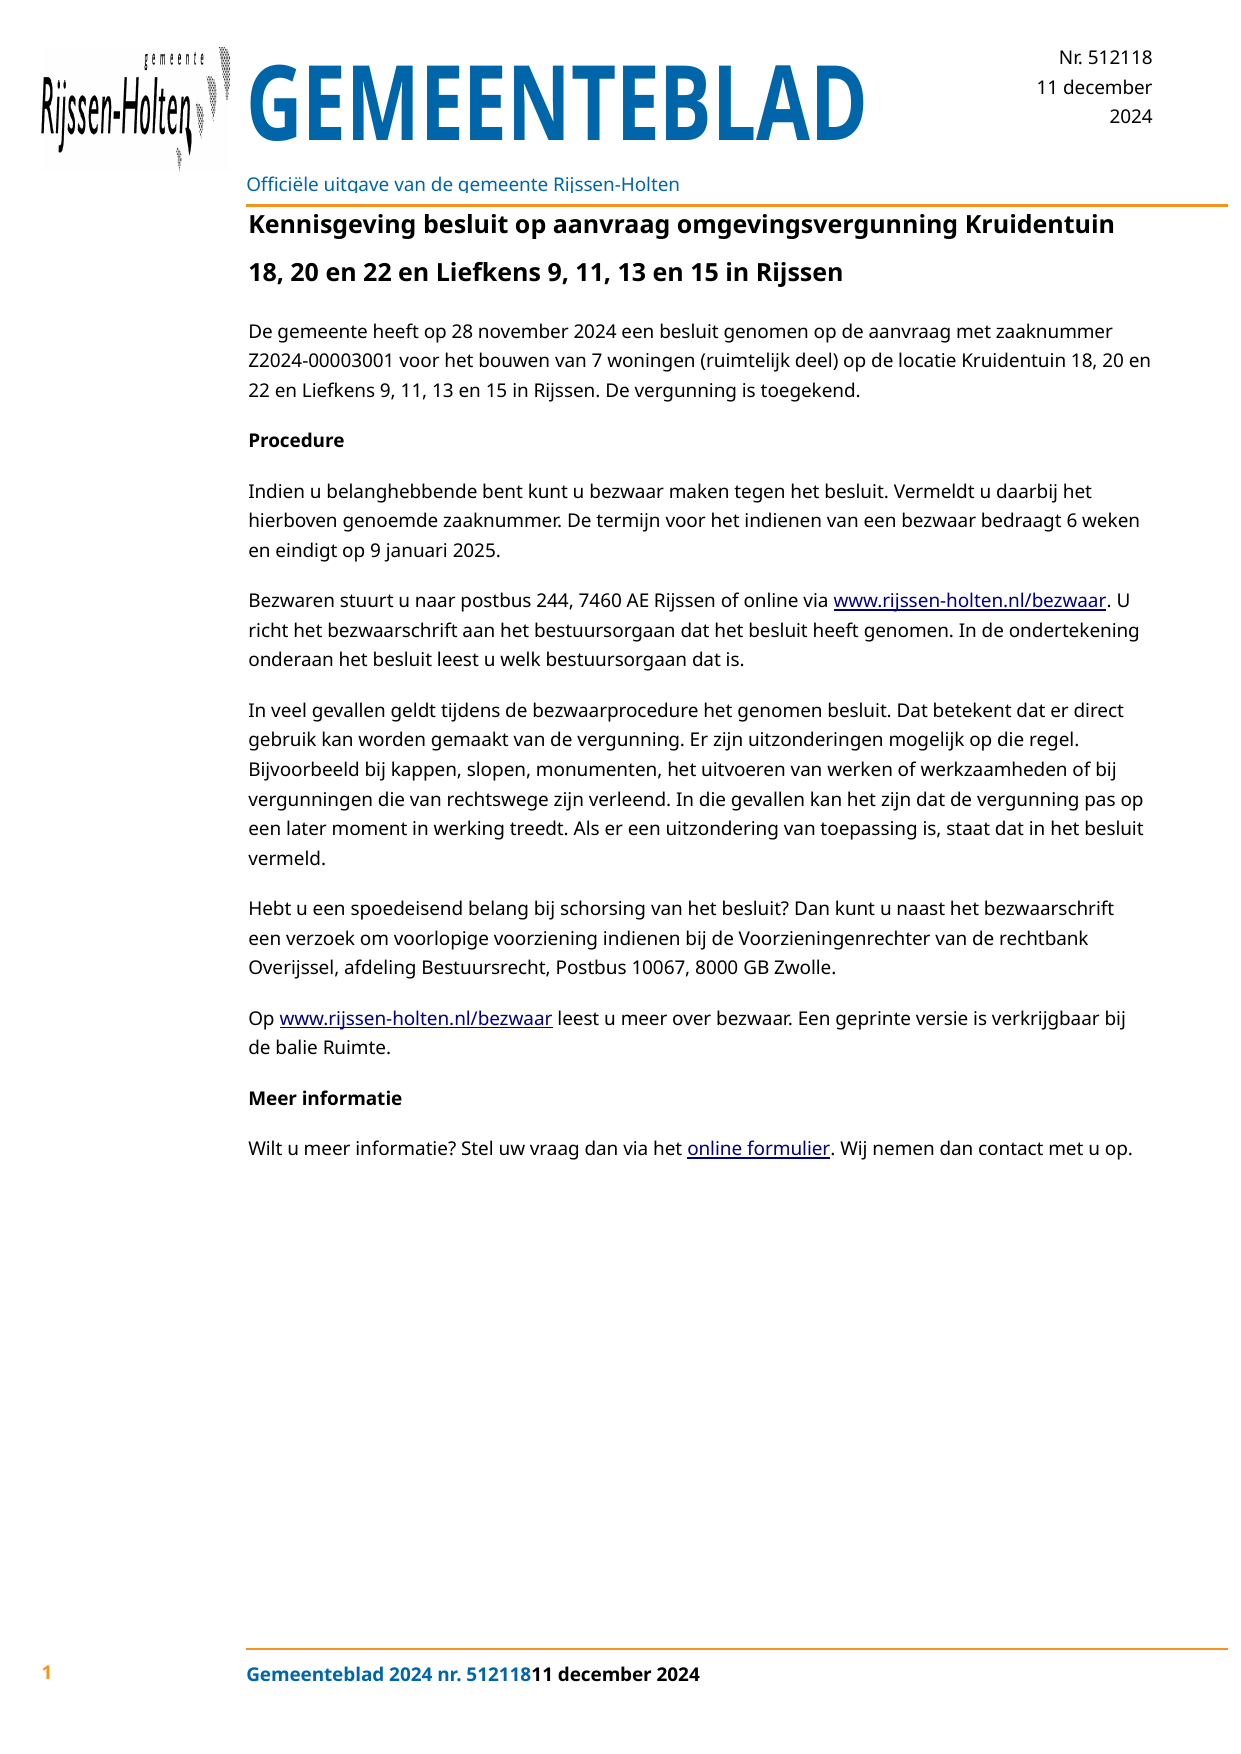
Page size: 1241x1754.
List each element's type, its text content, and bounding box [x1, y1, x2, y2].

text Wilt u meer informatie? Stel uw vraag dan via het online formulier. Wij nemen dan contact met u op. [248, 1135, 1152, 1161]
text Meer informatie [248, 1085, 1152, 1111]
text Indien u belanghebbende bent kunt u bezwaar maken tegen het besluit. Vermeldt u daarbij het hierboven genoemde zaaknummer. De termijn voor het indienen van een bezwaar bedraagt 6 weken en eindigt op 9 januari 2025. [248, 478, 1152, 563]
text In veel gevallen geldt tijdens de bezwaarprocedure het genomen besluit. Dat betekent dat er direct gebruik kan worden gemaakt van de vergunning. Er zijn uitzonderingen mogelijk op die regel. Bijvoorbeeld bij kappen, slopen, monumenten, het uitvoeren van werken of werkzaamheden of bij vergunningen die van rechtswege zijn verleend. In die gevallen kan het zijn dat de vergunning pas op een later moment in werking treedt. Als er een uitzondering van toepassing is, staat dat in het besluit vermeld. [248, 697, 1152, 871]
text Kennisgeving besluit op aanvraag omgevingsvergunning Kruidentuin 18, 20 en 22 en Liefkens 9, 11, 13 en 15 in Rijssen [248, 207, 1152, 288]
text De gemeente heeft op 28 november 2024 een besluit genomen op de aanvraag met zaaknummer Z2024-00003001 voor het bouwen van 7 woningen (ruimtelijk deel) op de locatie Kruidentuin 18, 20 en 22 en Liefkens 9, 11, 13 en 15 in Rijssen. De vergunning is toegekend. [248, 318, 1152, 403]
text Hebt u een spoedeisend belang bij schorsing van het besluit? Dan kunt u naast het bezwaarschrift een verzoek om voorlopige voorziening indienen bij de Voorzieningenrechter van de rechtbank Overijssel, afdeling Bestuursrecht, Postbus 10067, 8000 GB Zwolle. [248, 895, 1152, 980]
text Bezwaren stuurt u naar postbus 244, 7460 AE Rijssen of online via www.rijssen-holten.nl/bezwaar. U richt het bezwaarschrift aan het bestuursorgaan dat het besluit heeft genomen. In de ondertekening onderaan het besluit leest u welk bestuursorgaan dat is. [248, 587, 1152, 672]
picture [41, 47, 231, 172]
text Op www.rijssen-holten.nl/bezwaar leest u meer over bezwaar. Een geprinte versie is verkrijgbaar bij de balie Ruimte. [248, 1005, 1152, 1060]
text Procedure [248, 427, 1152, 453]
